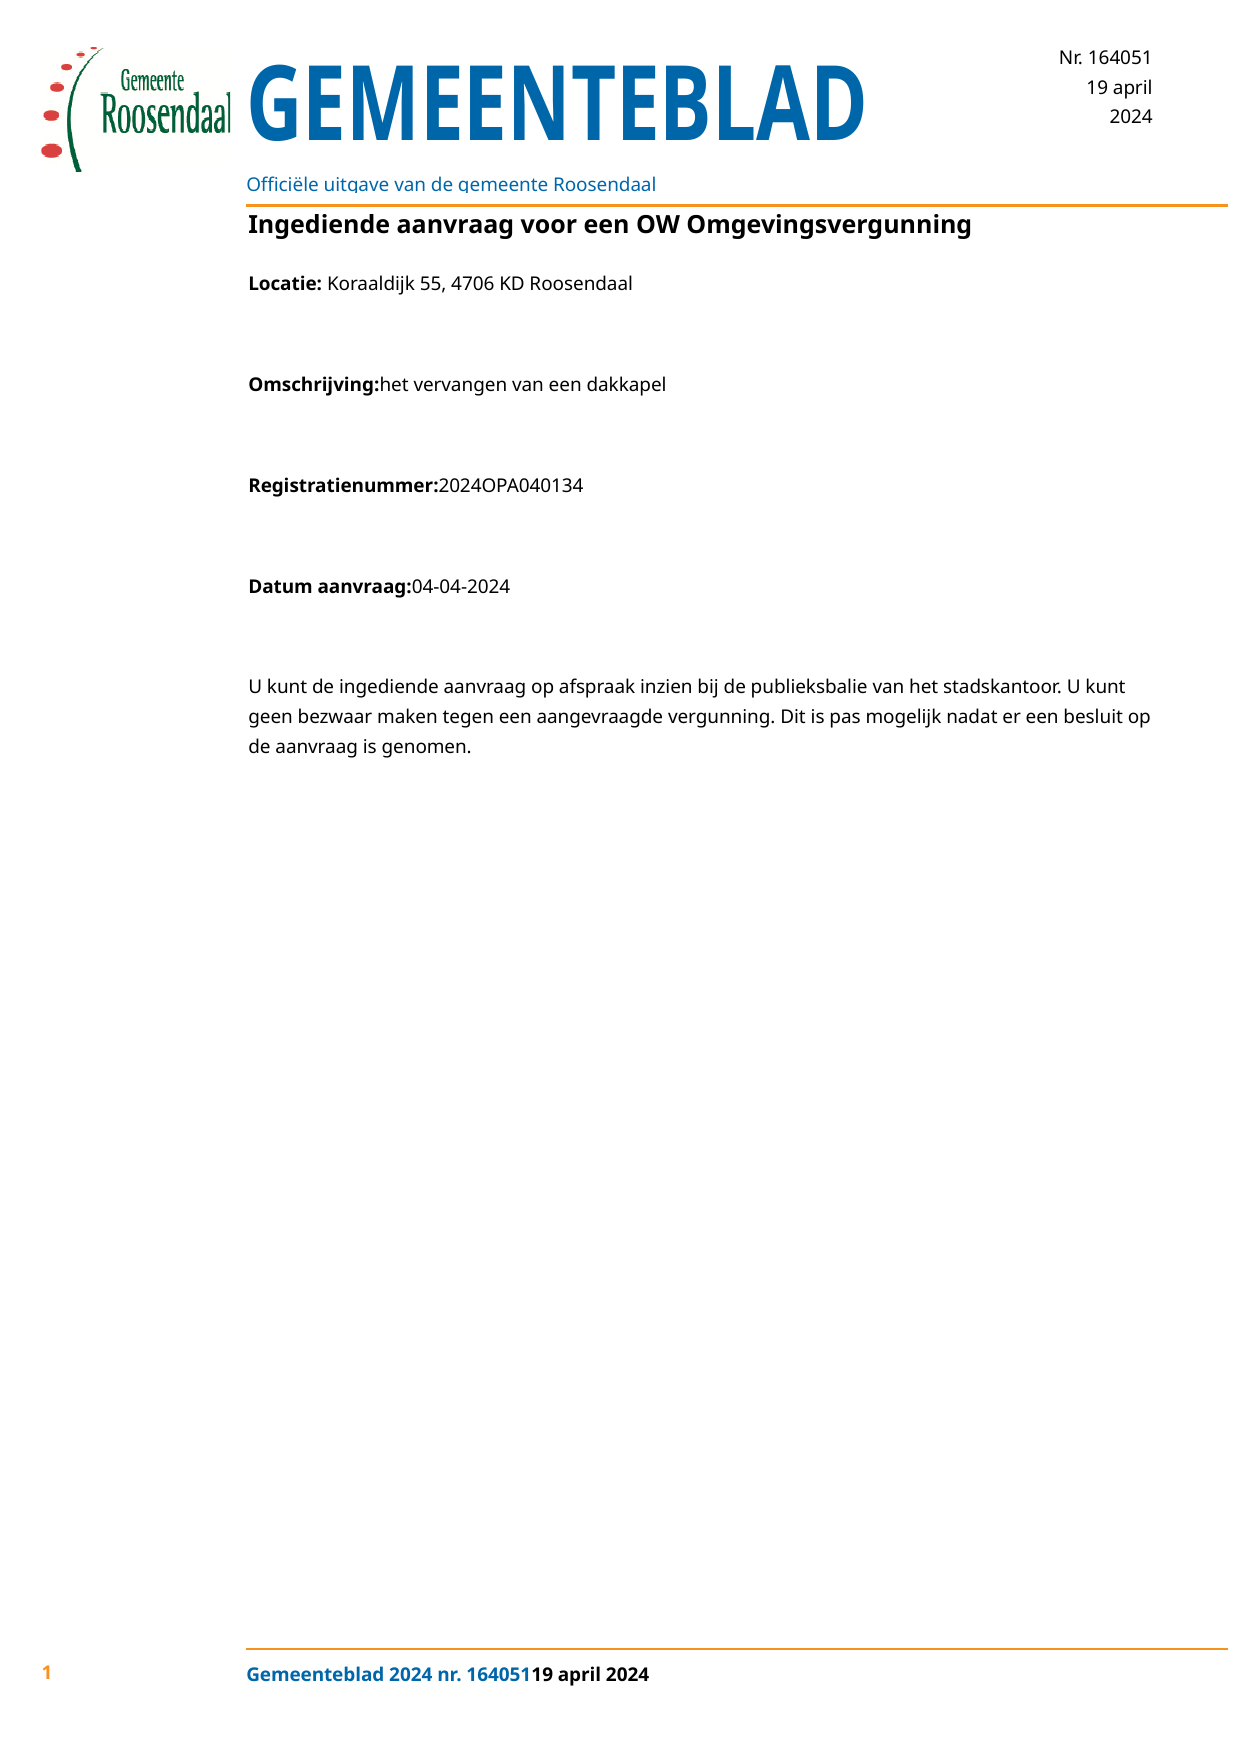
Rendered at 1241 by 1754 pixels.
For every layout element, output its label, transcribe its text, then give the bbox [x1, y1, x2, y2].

text Omschrijving:het vervangen van een dakkapel [248, 371, 1152, 397]
text Locatie: Koraaldijk 55, 4706 KD Roosendaal [248, 270, 1152, 296]
text Registratienummer:2024OPA040134 [248, 472, 1152, 498]
text U kunt de ingediende aanvraag op afspraak inzien bij de publieksbalie van het stadskantoor. U kunt geen bezwaar maken tegen een aangevraagde vergunning. Dit is pas mogelijk nadat er een besluit op de aanvraag is genomen. [248, 674, 1152, 758]
text Datum aanvraag:04-04-2024 [248, 573, 1152, 598]
picture [41, 47, 231, 172]
text Ingediende aanvraag voor een OW Omgevingsvergunning [248, 207, 1152, 241]
